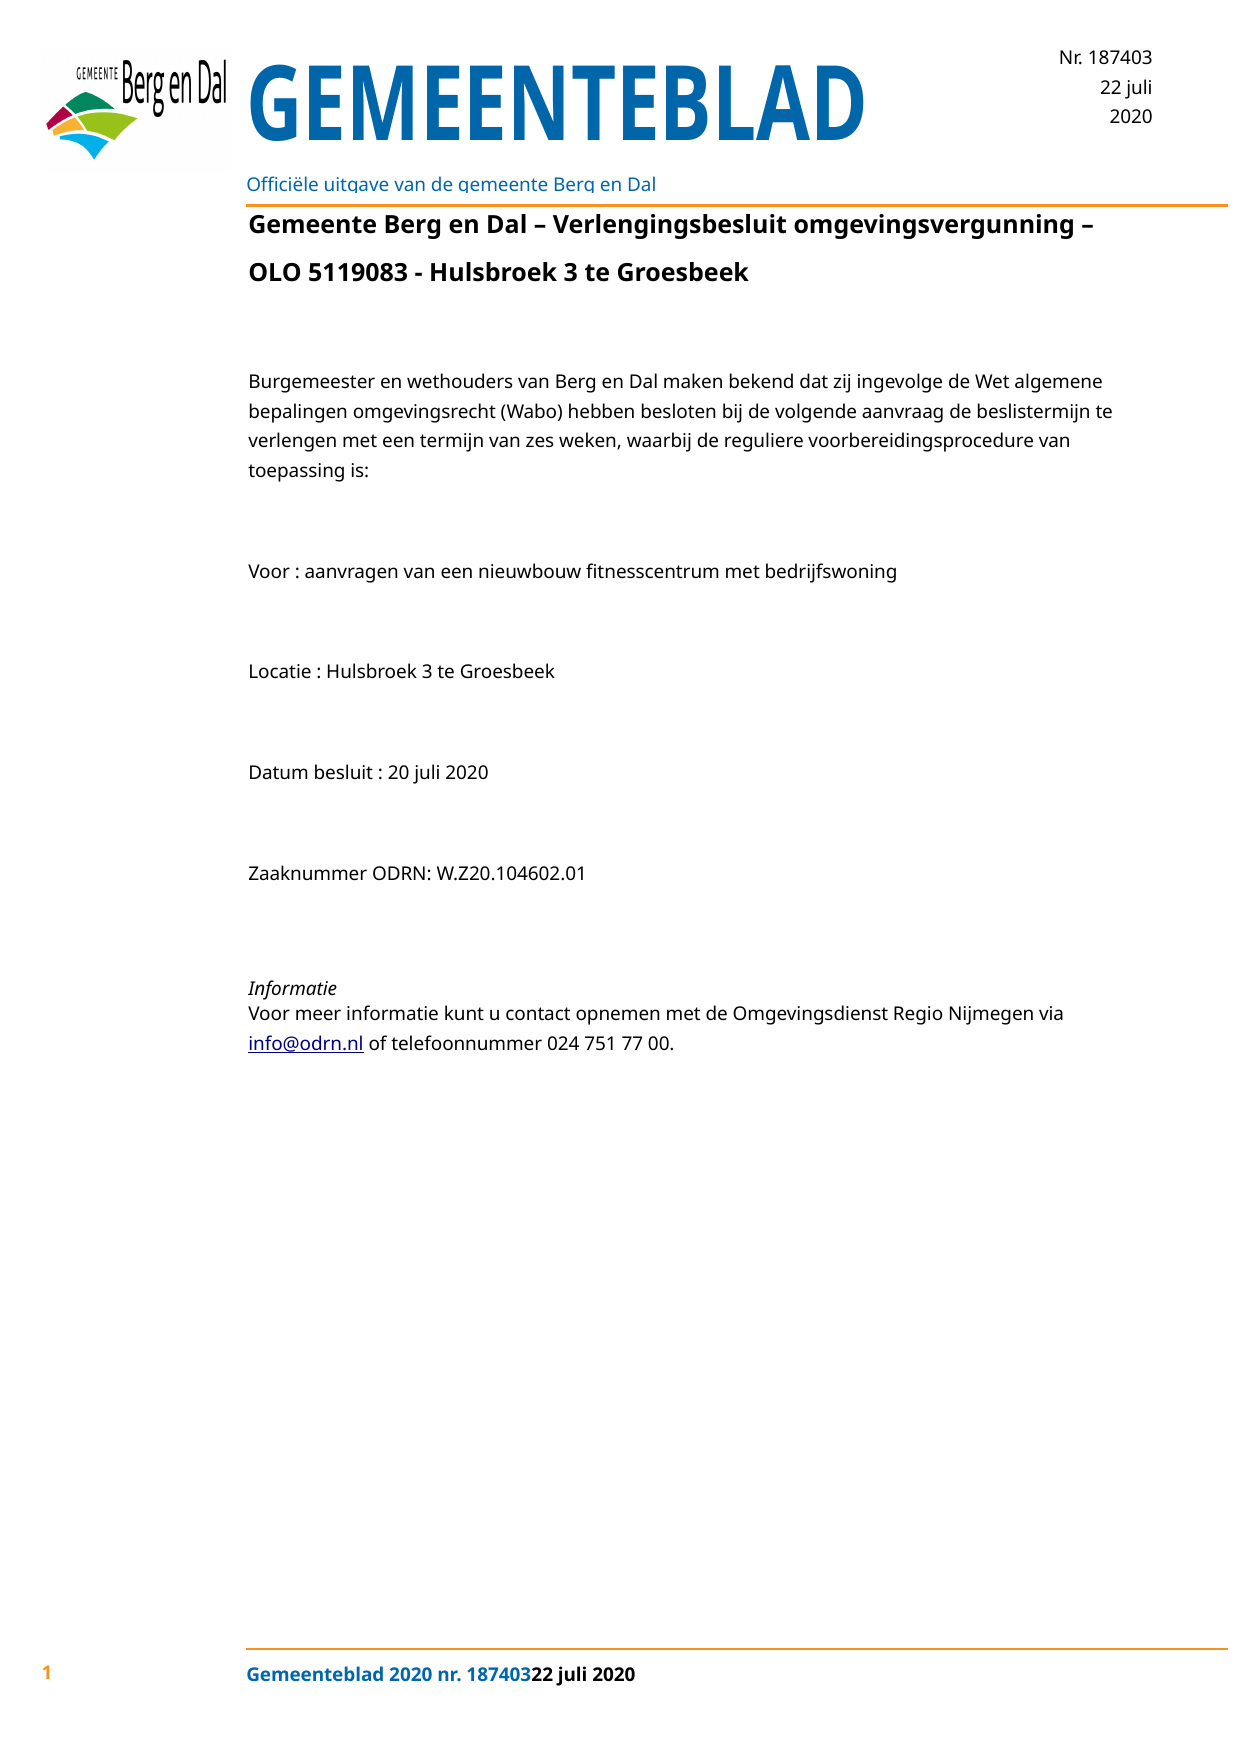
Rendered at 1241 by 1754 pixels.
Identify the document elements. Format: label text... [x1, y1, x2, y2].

text Locatie : Hulsbroek 3 te Groesbeek [248, 659, 1152, 684]
picture [41, 47, 231, 172]
text Voor meer informatie kunt u contact opnemen met de Omgevingsdienst Regio Nijmegen via info@odrn.nl of telefoonnummer 024 751 77 00. [248, 1001, 1152, 1056]
text Zaaknummer ODRN: W.Z20.104602.01 [248, 860, 1152, 886]
text Datum besluit : 20 juli 2020 [248, 759, 1152, 785]
text Gemeente Berg en Dal – Verlengingsbesluit omgevingsvergunning – OLO 5119083 - Hulsbroek 3 te Groesbeek [248, 207, 1152, 288]
text Voor : aanvragen van een nieuwbouw fitnesscentrum met bedrijfswoning [248, 558, 1152, 584]
text Burgemeester en wethouders van Berg en Dal maken bekend dat zij ingevolge de Wet algemene bepalingen omgevingsrecht (Wabo) hebben besloten bij de volgende aanvraag de beslistermijn te verlengen met een termijn van zes weken, waarbij de reguliere voorbereidingsprocedure van toepassing is: [248, 368, 1152, 483]
text Informatie [248, 975, 1152, 1001]
